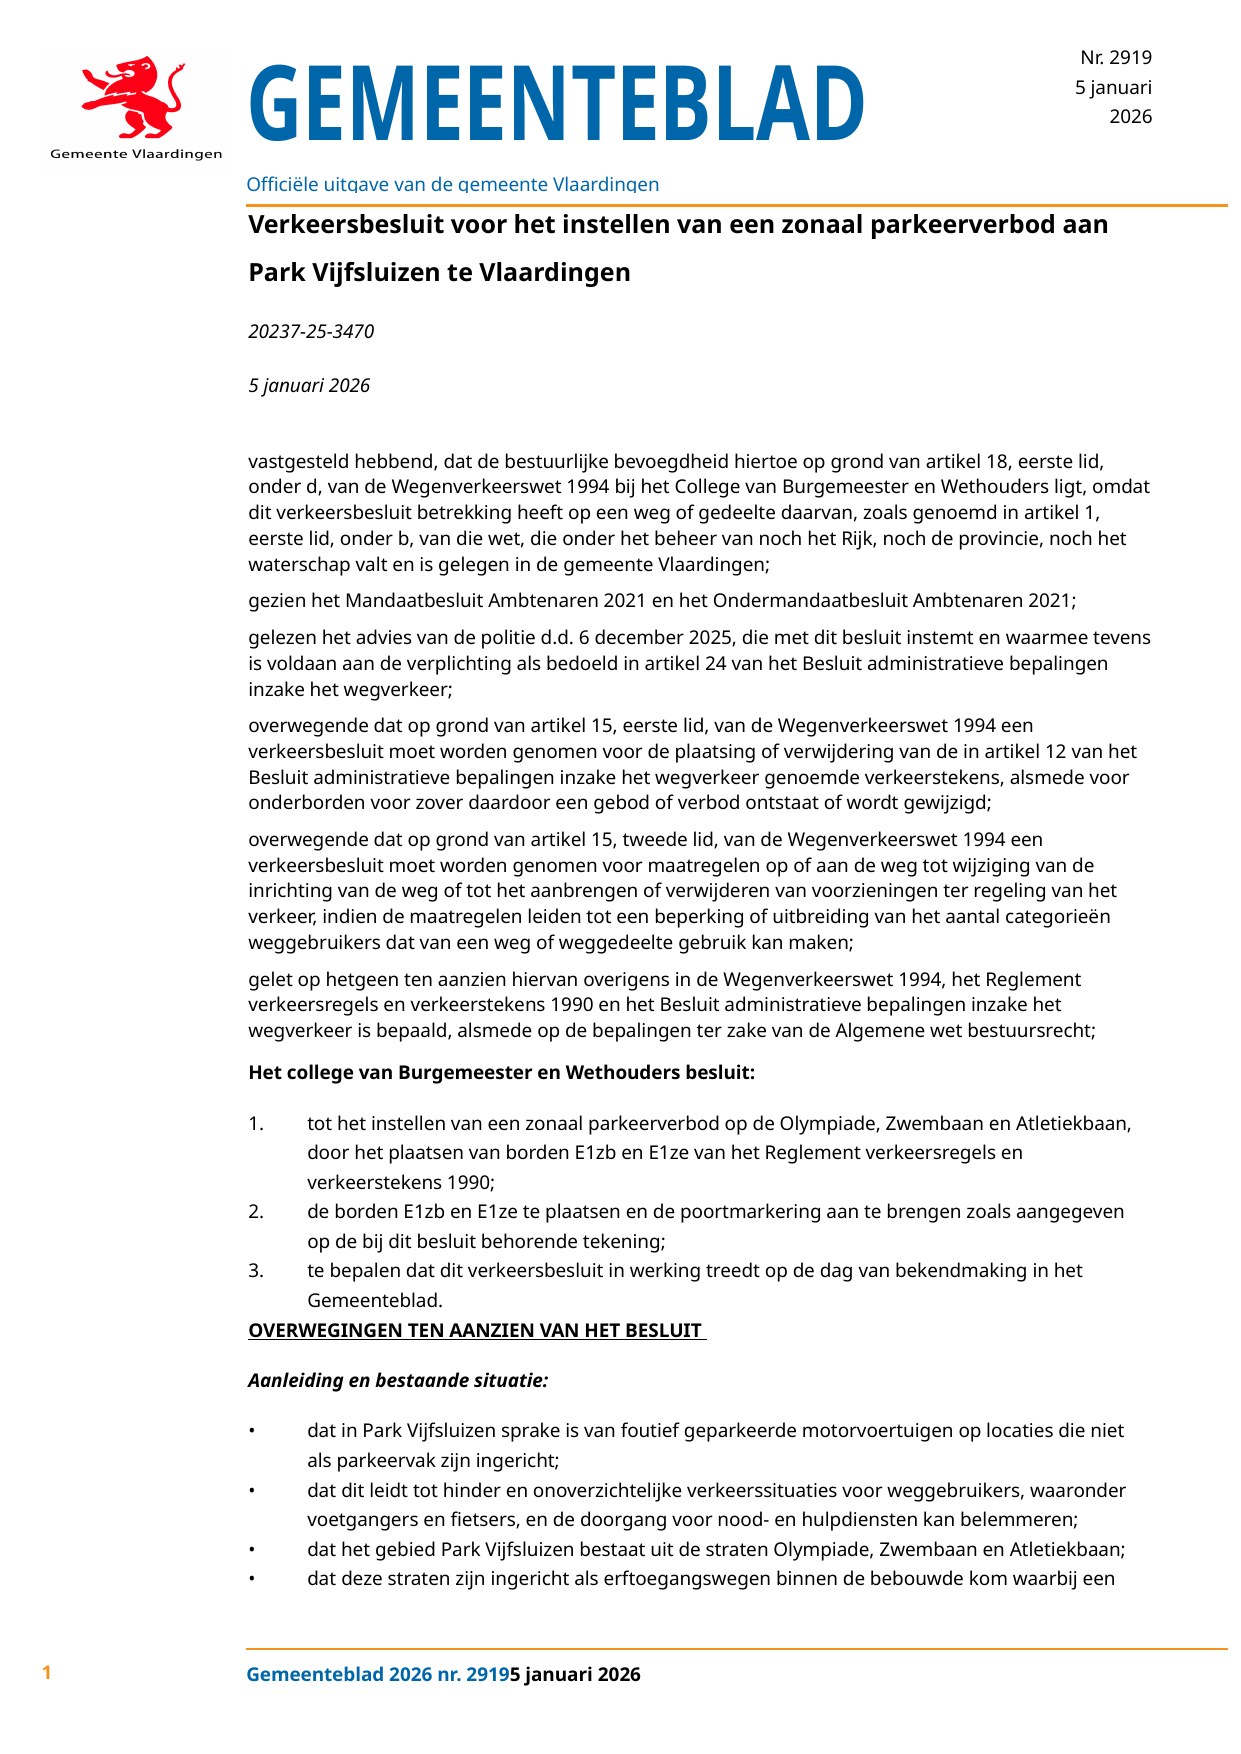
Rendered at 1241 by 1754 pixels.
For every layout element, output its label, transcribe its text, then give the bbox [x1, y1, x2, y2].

text Verkeersbesluit voor het instellen van een zonaal parkeerverbod aan Park Vijfsluizen te Vlaardingen [248, 207, 1152, 288]
text overwegende dat op grond van artikel 15, eerste lid, van de Wegenverkeerswet 1994 een verkeersbesluit moet worden genomen voor de plaatsing of verwijdering van de in artikel 12 van het Besluit administratieve bepalingen inzake het wegverkeer genoemde verkeerstekens, alsmede voor onderborden voor zover daardoor een gebod of verbod ontstaat of wordt gewijzigd; [248, 712, 1152, 815]
text vastgesteld hebbend, dat de bestuurlijke bevoegdheid hiertoe op grond van artikel 18, eerste lid, onder d, van de Wegenverkeerswet 1994 bij het College van Burgemeester en Wethouders ligt, omdat dit verkeersbesluit betrekking heeft op een weg of gedeelte daarvan, zoals genoemd in artikel 1, eerste lid, onder b, van die wet, die onder het beheer van noch het Rijk, noch de provincie, noch het waterschap valt en is gelegen in de gemeente Vlaardingen; [248, 448, 1152, 577]
list dat het gebied Park Vijfsluizen bestaat uit de straten Olympiade, Zwembaan en Atletiekbaan; [248, 1536, 1152, 1562]
text 5 januari 2026 [248, 372, 1152, 398]
text overwegende dat op grond van artikel 15, tweede lid, van de Wegenverkeerswet 1994 een verkeersbesluit moet worden genomen voor maatregelen op of aan de weg tot wijziging van de inrichting van de weg of tot het aanbrengen of verwijderen van voorzieningen ter regeling van het verkeer, indien de maatregelen leiden tot een beperking of uitbreiding van het aantal categorieën weggebruikers dat van een weg of weggedeelte gebruik kan maken; [248, 826, 1152, 955]
list te bepalen dat dit verkeersbesluit in werking treedt op de dag van bekendmaking in het Gemeenteblad. [248, 1258, 1152, 1313]
text gelezen het advies van de politie d.d. 6 december 2025, die met dit besluit instemt en waarmee tevens is voldaan aan de verplichting als bedoeld in artikel 24 van het Besluit administratieve bepalingen inzake het wegverkeer; [248, 624, 1152, 701]
text Aanleiding en bestaande situatie: [248, 1367, 1152, 1393]
text 20237-25-3470 [248, 318, 1152, 344]
list tot het instellen van een zonaal parkeerverbod op de Olympiade, Zwembaan en Atletiekbaan, door het plaatsen van borden E1zb en E1ze van het Reglement verkeersregels en verkeerstekens 1990; [248, 1110, 1152, 1194]
list dat dit leidt tot hinder en onoverzichtelijke verkeerssituaties voor weggebruikers, waaronder voetgangers en fietsers, en de doorgang voor nood- en hulpdiensten kan belemmeren; [248, 1477, 1152, 1532]
picture [41, 47, 231, 172]
text gezien het Mandaatbesluit Ambtenaren 2021 en het Ondermandaatbesluit Ambtenaren 2021; [248, 588, 1152, 613]
text OVERWEGINGEN TEN AANZIEN VAN HET BESLUIT [248, 1317, 1152, 1342]
list de borden E1zb en E1ze te plaatsen en de poortmarkering aan te brengen zoals aangegeven op de bij dit besluit behorende tekening; [248, 1198, 1152, 1254]
list dat in Park Vijfsluizen sprake is van foutief geparkeerde motorvoertuigen op locaties die niet als parkeervak zijn ingericht; [248, 1418, 1152, 1473]
text gelet op hetgeen ten aanzien hiervan overigens in de Wegenverkeerswet 1994, het Reglement verkeersregels en verkeerstekens 1990 en het Besluit administratieve bepalingen inzake het wegverkeer is bepaald, alsmede op de bepalingen ter zake van de Algemene wet bestuursrecht; [248, 966, 1152, 1043]
text Het college van Burgemeester en Wethouders besluit: [248, 1059, 1152, 1085]
list dat deze straten zijn ingericht als erftoegangswegen binnen de bebouwde kom waarbij een [248, 1566, 1152, 1591]
